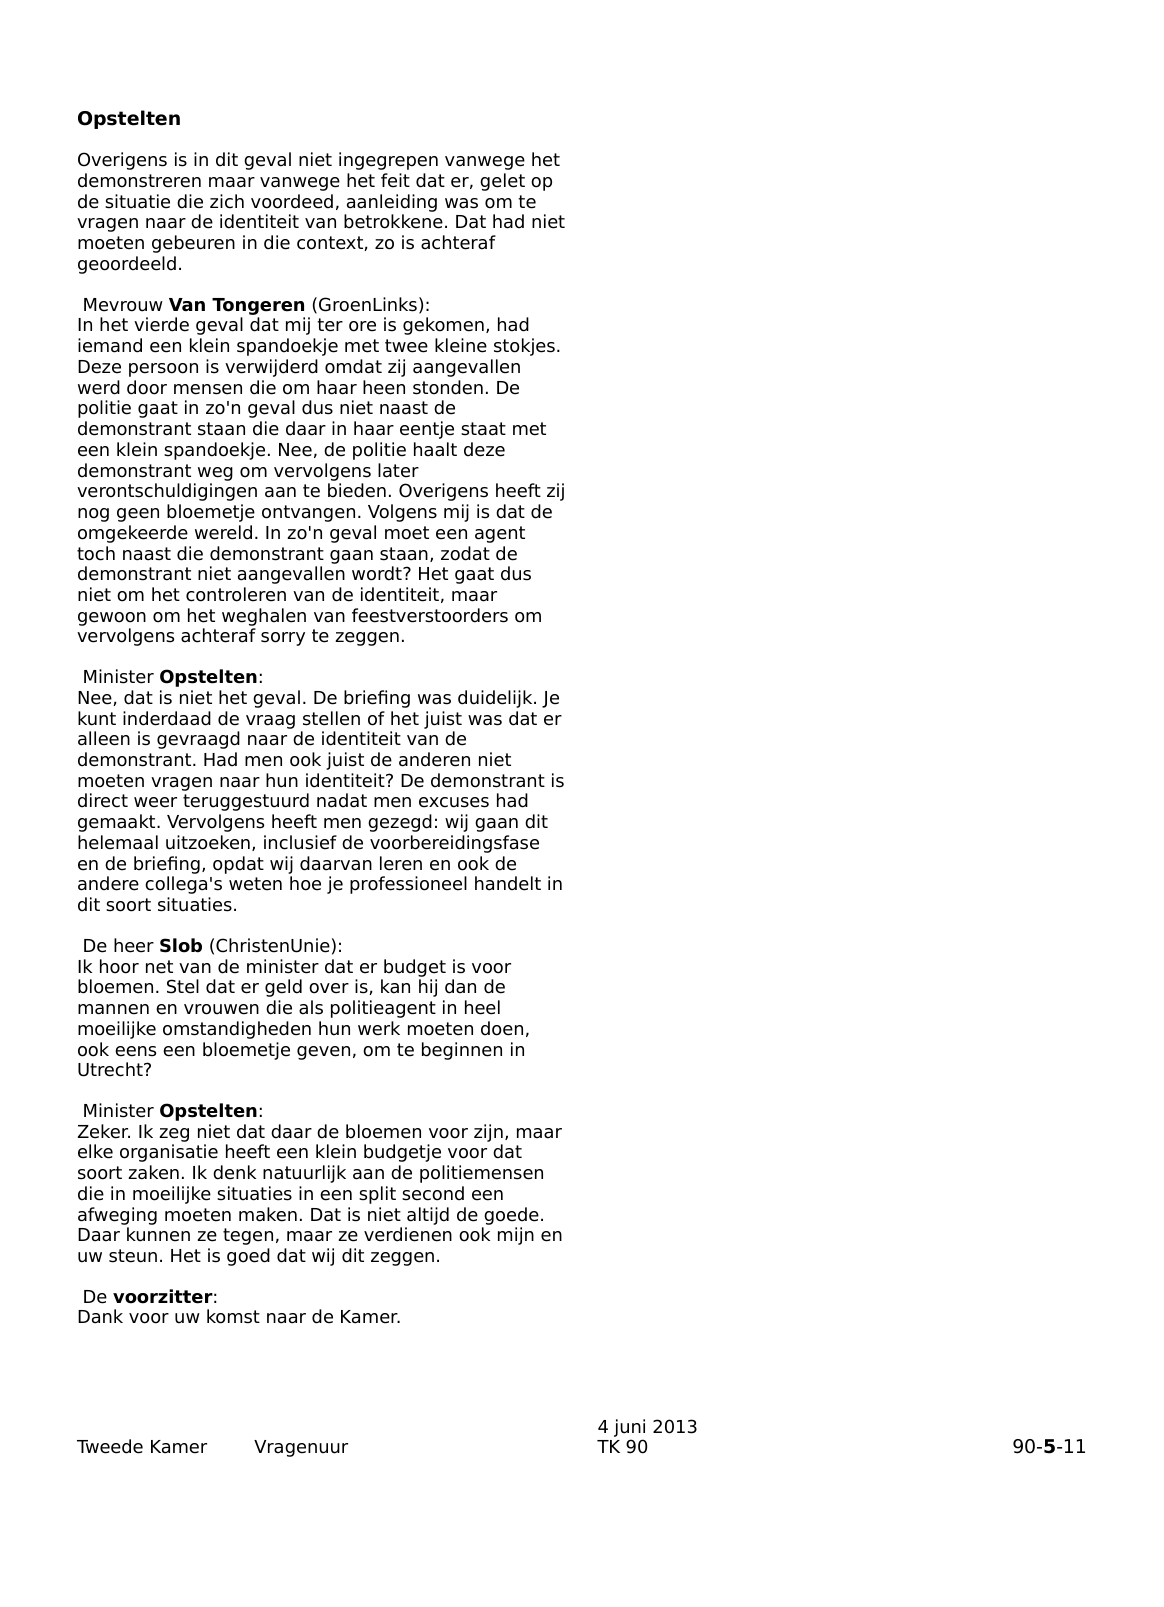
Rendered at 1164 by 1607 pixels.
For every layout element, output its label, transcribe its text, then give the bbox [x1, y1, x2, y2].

text Minister Opstelten: [77, 1101, 567, 1122]
text De heer Slob (ChristenUnie): [77, 936, 567, 956]
text Minister Opstelten: [77, 667, 567, 688]
text In het vierde geval dat mij ter ore is gekomen, had iemand een klein spandoekje met twee kleine stokjes. Deze persoon is verwijderd omdat zij aangevallen werd door mensen die om haar heen stonden. De politie gaat in zo'n geval dus niet naast de demonstrant staan die daar in haar eentje staat met een klein spandoekje. Nee, de politie haalt deze demonstrant weg om vervolgens later verontschuldigingen aan te bieden. Overigens heeft zij nog geen bloemetje ontvangen. Volgens mij is dat de omgekeerde wereld. In zo'n geval moet een agent toch naast die demonstrant gaan staan, zodat de demonstrant niet aangevallen wordt? Het gaat dus niet om het controleren van de identiteit, maar gewoon om het weghalen van feestverstoorders om vervolgens achteraf sorry te zeggen. [77, 315, 567, 647]
text Zeker. Ik zeg niet dat daar de bloemen voor zijn, maar elke organisatie heeft een klein budgetje voor dat soort zaken. Ik denk natuurlijk aan de politiemensen die in moeilijke situaties in een split second een afweging moeten maken. Dat is niet altijd de goede. Daar kunnen ze tegen, maar ze verdienen ook mijn en uw steun. Het is goed dat wij dit zeggen. [77, 1122, 567, 1267]
text Dank voor uw komst naar de Kamer. [77, 1307, 567, 1328]
text De voorzitter: [77, 1287, 567, 1307]
text Mevrouw Van Tongeren (GroenLinks): [77, 294, 567, 315]
text Overigens is in dit geval niet ingegrepen vanwege het demonstreren maar vanwege het feit dat er, gelet op de situatie die zich voordeed, aanleiding was om te vragen naar de identiteit van betrokkene. Dat had niet moeten gebeuren in die context, zo is achteraf geoordeeld. [77, 150, 567, 274]
text Ik hoor net van de minister dat er budget is voor bloemen. Stel dat er geld over is, kan hij dan de mannen en vrouwen die als politieagent in heel moeilijke omstandigheden hun werk moeten doen, ook eens een bloemetje geven, om te beginnen in Utrecht? [77, 956, 567, 1081]
text Nee, dat is niet het geval. De briefing was duidelijk. Je kunt inderdaad de vraag stellen of het juist was dat er alleen is gevraagd naar de identiteit van de demonstrant. Had men ook juist de anderen niet moeten vragen naar hun identiteit? De demonstrant is direct weer teruggestuurd nadat men excuses had gemaakt. Vervolgens heeft men gezegd: wij gaan dit helemaal uitzoeken, inclusief de voorbereidingsfase en de briefing, opdat wij daarvan leren en ook de andere collega's weten hoe je professioneel handelt in dit soort situaties. [77, 688, 567, 916]
